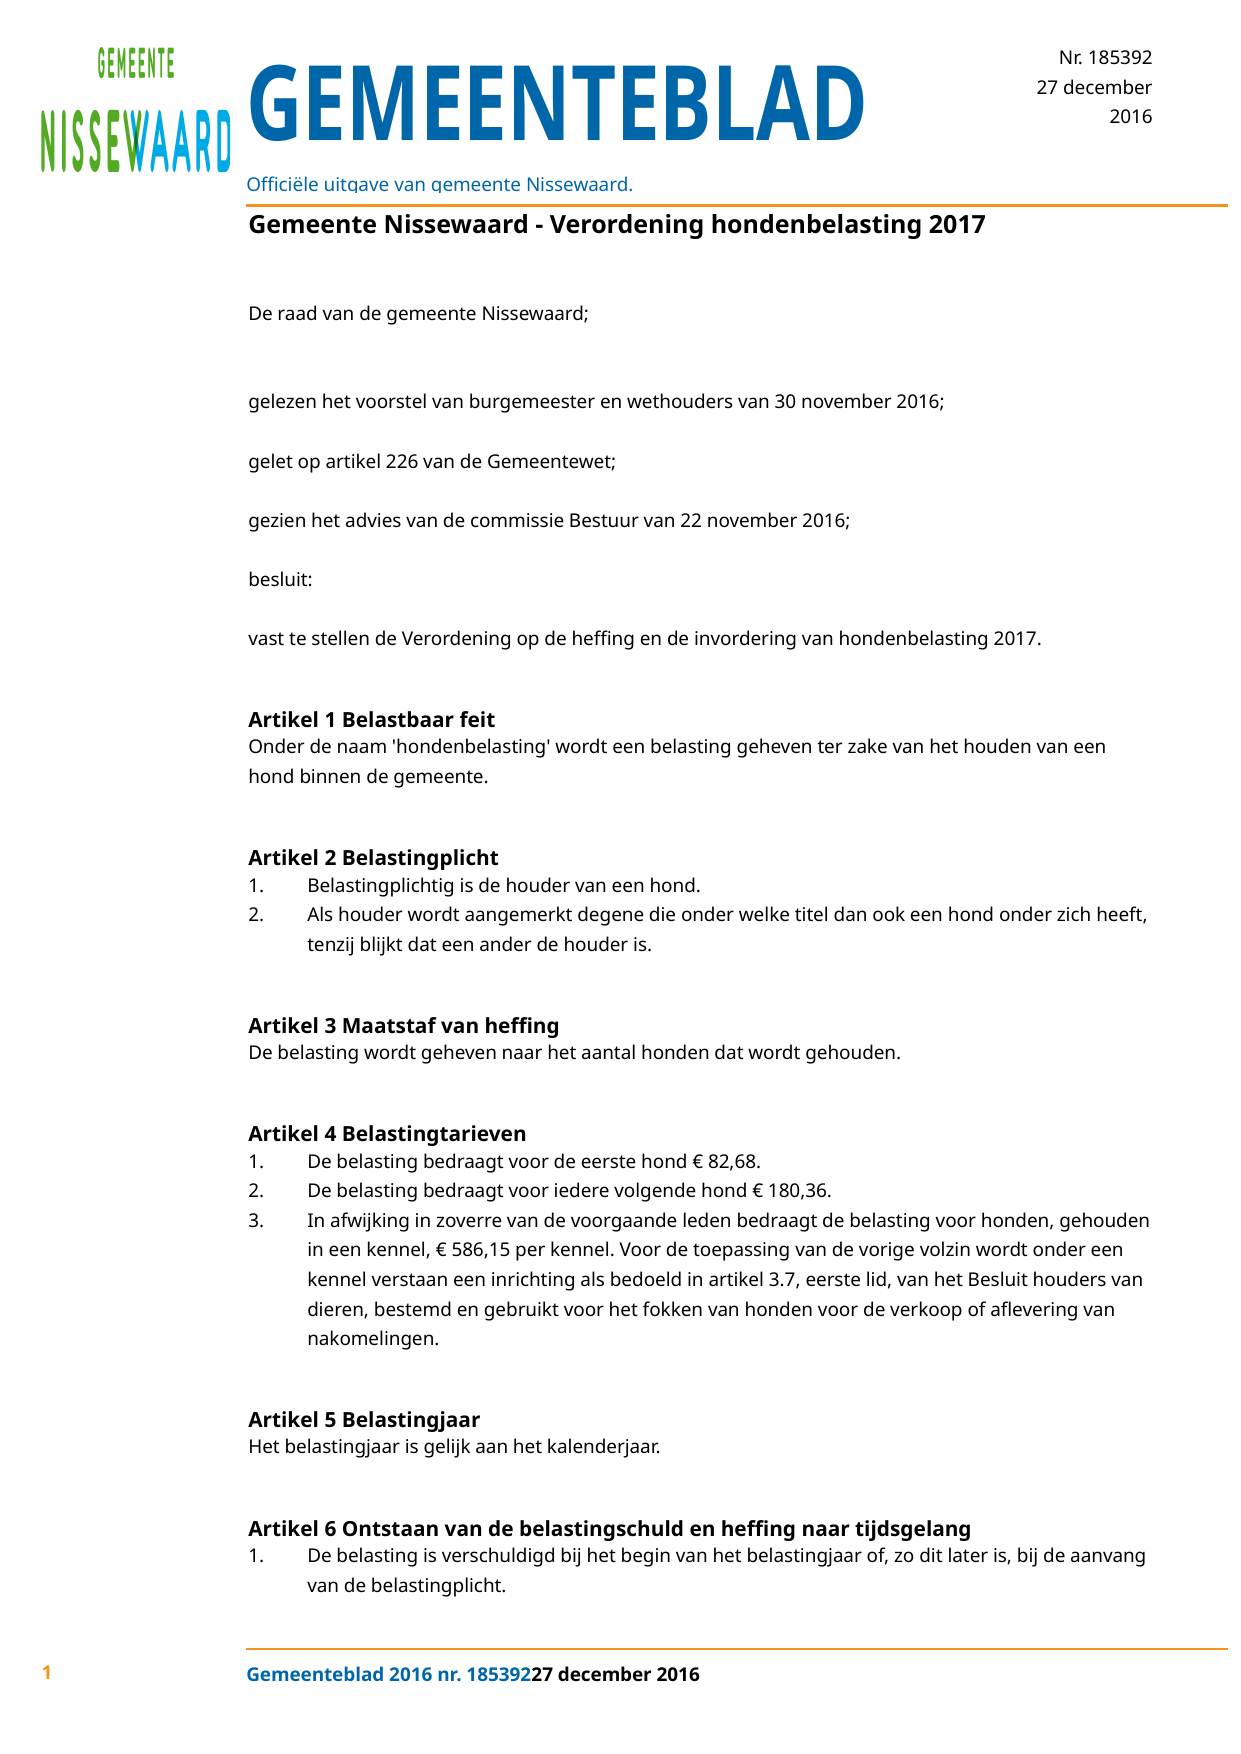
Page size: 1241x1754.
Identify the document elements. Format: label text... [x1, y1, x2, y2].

list In afwijking in zoverre van de voorgaande leden bedraagt de belasting voor honden, gehouden in een kennel, € 586,15 per kennel. Voor de toepassing van de vorige volzin wordt onder een kennel verstaan een inrichting als bedoeld in artikel 3.7, eerste lid, van het Besluit houders van dieren, bestemd en gebruikt voor het fokken van honden voor de verkoop of aflevering van nakomelingen. [248, 1207, 1152, 1351]
text Onder de naam 'hondenbelasting' wordt een belasting geheven ter zake van het houden van een hond binnen de gemeente. [248, 734, 1152, 789]
text Artikel 6 Ontstaan van de belastingschuld en heffing naar tijdsgelang [248, 1514, 1152, 1542]
list Als houder wordt aangemerkt degene die onder welke titel dan ook een hond onder zich heeft, tenzij blijkt dat een ander de houder is. [248, 901, 1152, 957]
text gelet op artikel 226 van de Gemeentewet; [248, 448, 1152, 473]
picture [200, 151, 206, 172]
list De belasting bedraagt voor iedere volgende hond € 180,36. [248, 1177, 1152, 1203]
list Belastingplichtig is de houder van een hond. [248, 872, 1152, 897]
text Artikel 5 Belastingjaar [248, 1405, 1152, 1434]
picture [176, 157, 187, 172]
picture [154, 157, 165, 172]
text besluit: [248, 566, 1152, 592]
picture [201, 122, 206, 138]
picture [41, 47, 231, 172]
text gezien het advies van de commissie Bestuur van 22 november 2016; [248, 507, 1152, 533]
text Het belastingjaar is gelijk aan het kalenderjaar. [248, 1434, 1152, 1459]
text Artikel 4 Belastingtarieven [248, 1119, 1152, 1148]
list De belasting bedraagt voor de eerste hond € 82,68. [248, 1148, 1152, 1173]
text Artikel 3 Maatstaf van heffing [248, 1011, 1152, 1039]
text De raad van de gemeente Nissewaard; [248, 300, 1152, 326]
text vast te stellen de Verordening op de heffing en de invordering van hondenbelasting 2017. [248, 625, 1152, 651]
list De belasting is verschuldigd bij het begin van het belastingjaar of, zo dit later is, bij de aanvang van de belastingplicht. [248, 1542, 1152, 1597]
text gelezen het voorstel van burgemeester en wethouders van 30 november 2016; [248, 389, 1152, 414]
text Artikel 1 Belastbaar feit [248, 705, 1152, 734]
text De belasting wordt geheven naar het aantal honden dat wordt gehouden. [248, 1039, 1152, 1065]
text Artikel 2 Belastingplicht [248, 843, 1152, 872]
picture [222, 122, 227, 160]
text Gemeente Nissewaard - Verordening hondenbelasting 2017 [248, 207, 1152, 241]
